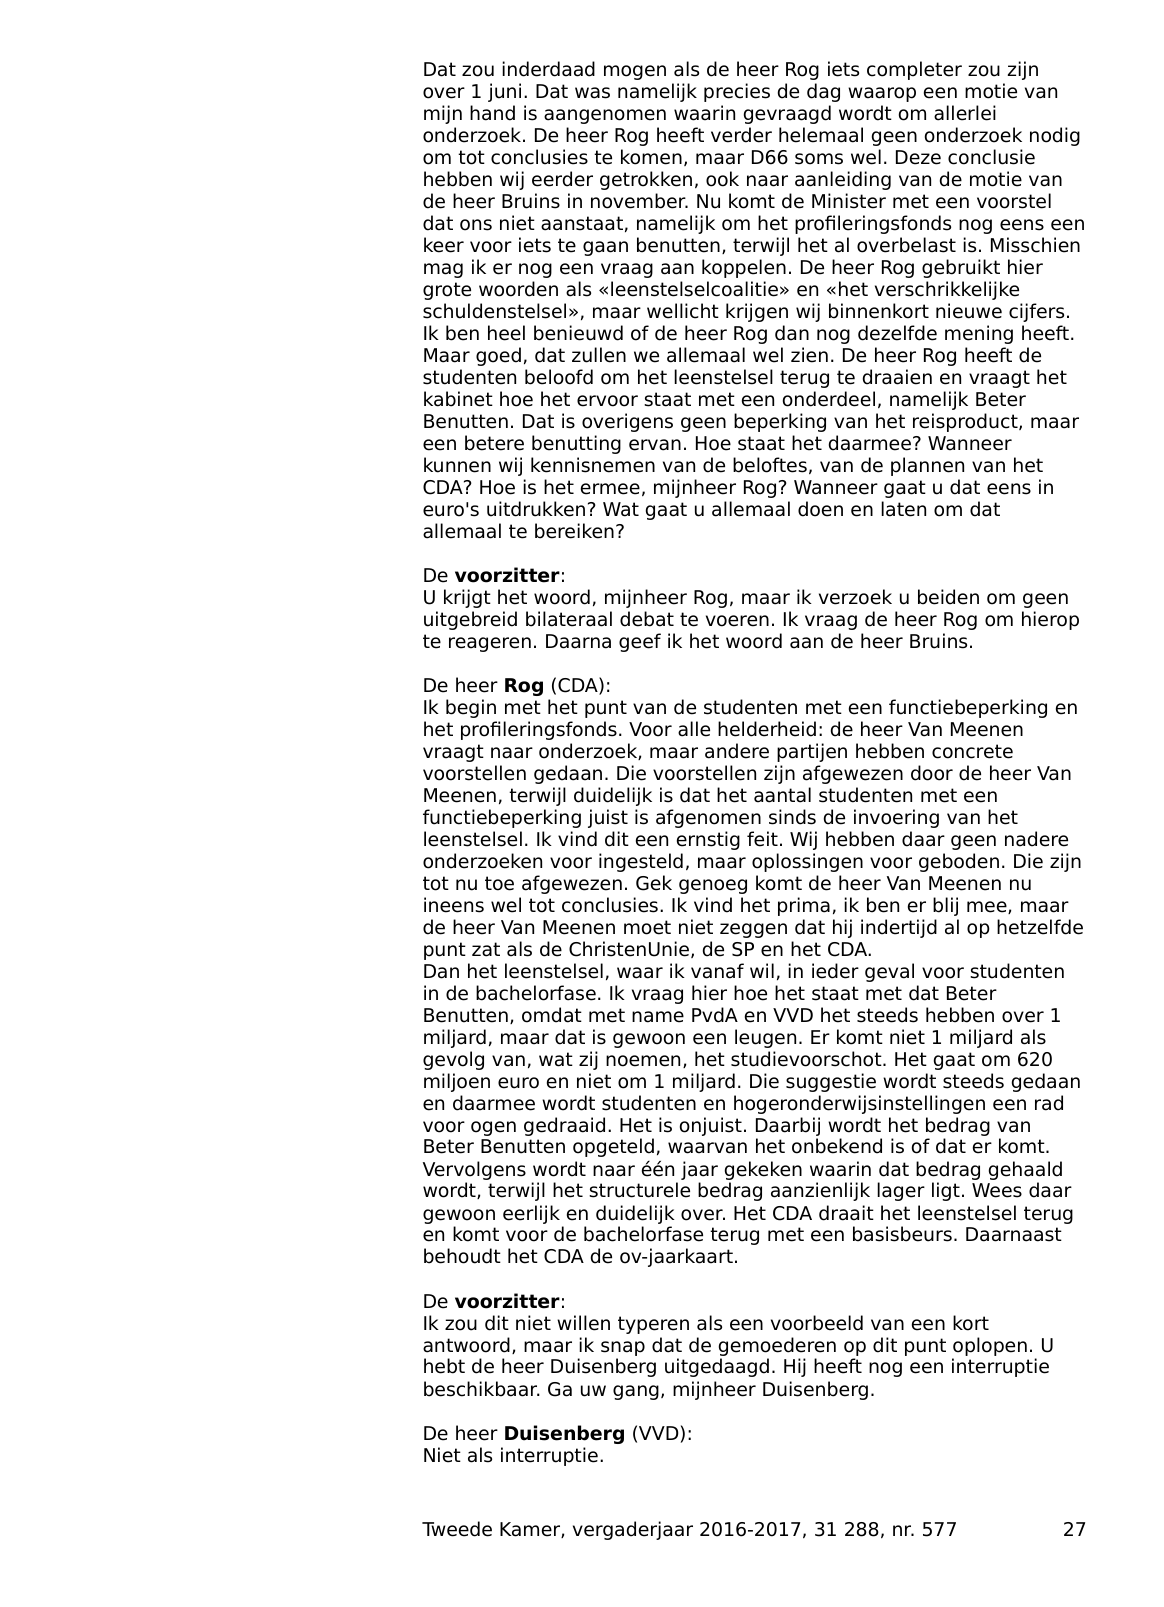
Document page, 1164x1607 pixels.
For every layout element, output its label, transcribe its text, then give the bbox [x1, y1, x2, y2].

text U krijgt het woord, mijnheer Rog, maar ik verzoek u beiden om geen uitgebreid bilateraal debat te voeren. Ik vraag de heer Rog om hierop te reageren. Daarna geef ik het woord aan de heer Bruins. [422, 587, 1087, 653]
text Dan het leenstelsel, waar ik vanaf wil, in ieder geval voor studenten in de bachelorfase. Ik vraag hier hoe het staat met dat Beter Benutten, omdat met name PvdA en VVD het steeds hebben over 1 miljard, maar dat is gewoon een leugen. Er komt niet 1 miljard als gevolg van, wat zij noemen, het studievoorschot. Het gaat om 620 miljoen euro en niet om 1 miljard. Die suggestie wordt steeds gedaan en daarmee wordt studenten en hogeronderwijsinstellingen een rad voor ogen gedraaid. Het is onjuist. Daarbij wordt het bedrag van Beter Benutten opgeteld, waarvan het onbekend is of dat er komt. Vervolgens wordt naar één jaar gekeken waarin dat bedrag gehaald wordt, terwijl het structurele bedrag aanzienlijk lager ligt. Wees daar gewoon eerlijk en duidelijk over. Het CDA draait het leenstelsel terug en komt voor de bachelorfase terug met een basisbeurs. Daarnaast behoudt het CDA de ov-jaarkaart. [422, 961, 1087, 1268]
text De heer Duisenberg (VVD): [422, 1423, 1087, 1444]
text Ik begin met het punt van de studenten met een functiebeperking en het profileringsfonds. Voor alle helderheid: de heer Van Meenen vraagt naar onderzoek, maar andere partijen hebben concrete voorstellen gedaan. Die voorstellen zijn afgewezen door de heer Van Meenen, terwijl duidelijk is dat het aantal studenten met een functiebeperking juist is afgenomen sinds de invoering van het leenstelsel. Ik vind dit een ernstig feit. Wij hebben daar geen nadere onderzoeken voor ingesteld, maar oplossingen voor geboden. Die zijn tot nu toe afgewezen. Gek genoeg komt de heer Van Meenen nu ineens wel tot conclusies. Ik vind het prima, ik ben er blij mee, maar de heer Van Meenen moet niet zeggen dat hij indertijd al op hetzelfde punt zat als de ChristenUnie, de SP en het CDA. [422, 697, 1087, 961]
text Dat zou inderdaad mogen als de heer Rog iets completer zou zijn over 1 juni. Dat was namelijk precies de dag waarop een motie van mijn hand is aangenomen waarin gevraagd wordt om allerlei onderzoek. De heer Rog heeft verder helemaal geen onderzoek nodig om tot conclusies te komen, maar D66 soms wel. Deze conclusie hebben wij eerder getrokken, ook naar aanleiding van de motie van de heer Bruins in november. Nu komt de Minister met een voorstel dat ons niet aanstaat, namelijk om het profileringsfonds nog eens een keer voor iets te gaan benutten, terwijl het al overbelast is. Misschien mag ik er nog een vraag aan koppelen. De heer Rog gebruikt hier grote woorden als «leenstelselcoalitie» en «het verschrikkelijke schuldenstelsel», maar wellicht krijgen wij binnenkort nieuwe cijfers. Ik ben heel benieuwd of de heer Rog dan nog dezelfde mening heeft. Maar goed, dat zullen we allemaal wel zien. De heer Rog heeft de studenten beloofd om het leenstelsel terug te draaien en vraagt het kabinet hoe het ervoor staat met een onderdeel, namelijk Beter Benutten. Dat is overigens geen beperking van het reisproduct, maar een betere benutting ervan. Hoe staat het daarmee? Wanneer kunnen wij kennisnemen van de beloftes, van de plannen van het CDA? Hoe is het ermee, mijnheer Rog? Wanneer gaat u dat eens in euro's uitdrukken? Wat gaat u allemaal doen en laten om dat allemaal te bereiken? [422, 59, 1087, 543]
text Niet als interruptie. [422, 1444, 1087, 1467]
text De voorzitter: [422, 1291, 1087, 1312]
text Ik zou dit niet willen typeren als een voorbeeld van een kort antwoord, maar ik snap dat de gemoederen op dit punt oplopen. U hebt de heer Duisenberg uitgedaagd. Hij heeft nog een interruptie beschikbaar. Ga uw gang, mijnheer Duisenberg. [422, 1312, 1087, 1400]
text De voorzitter: [422, 565, 1087, 587]
text De heer Rog (CDA): [422, 675, 1087, 697]
